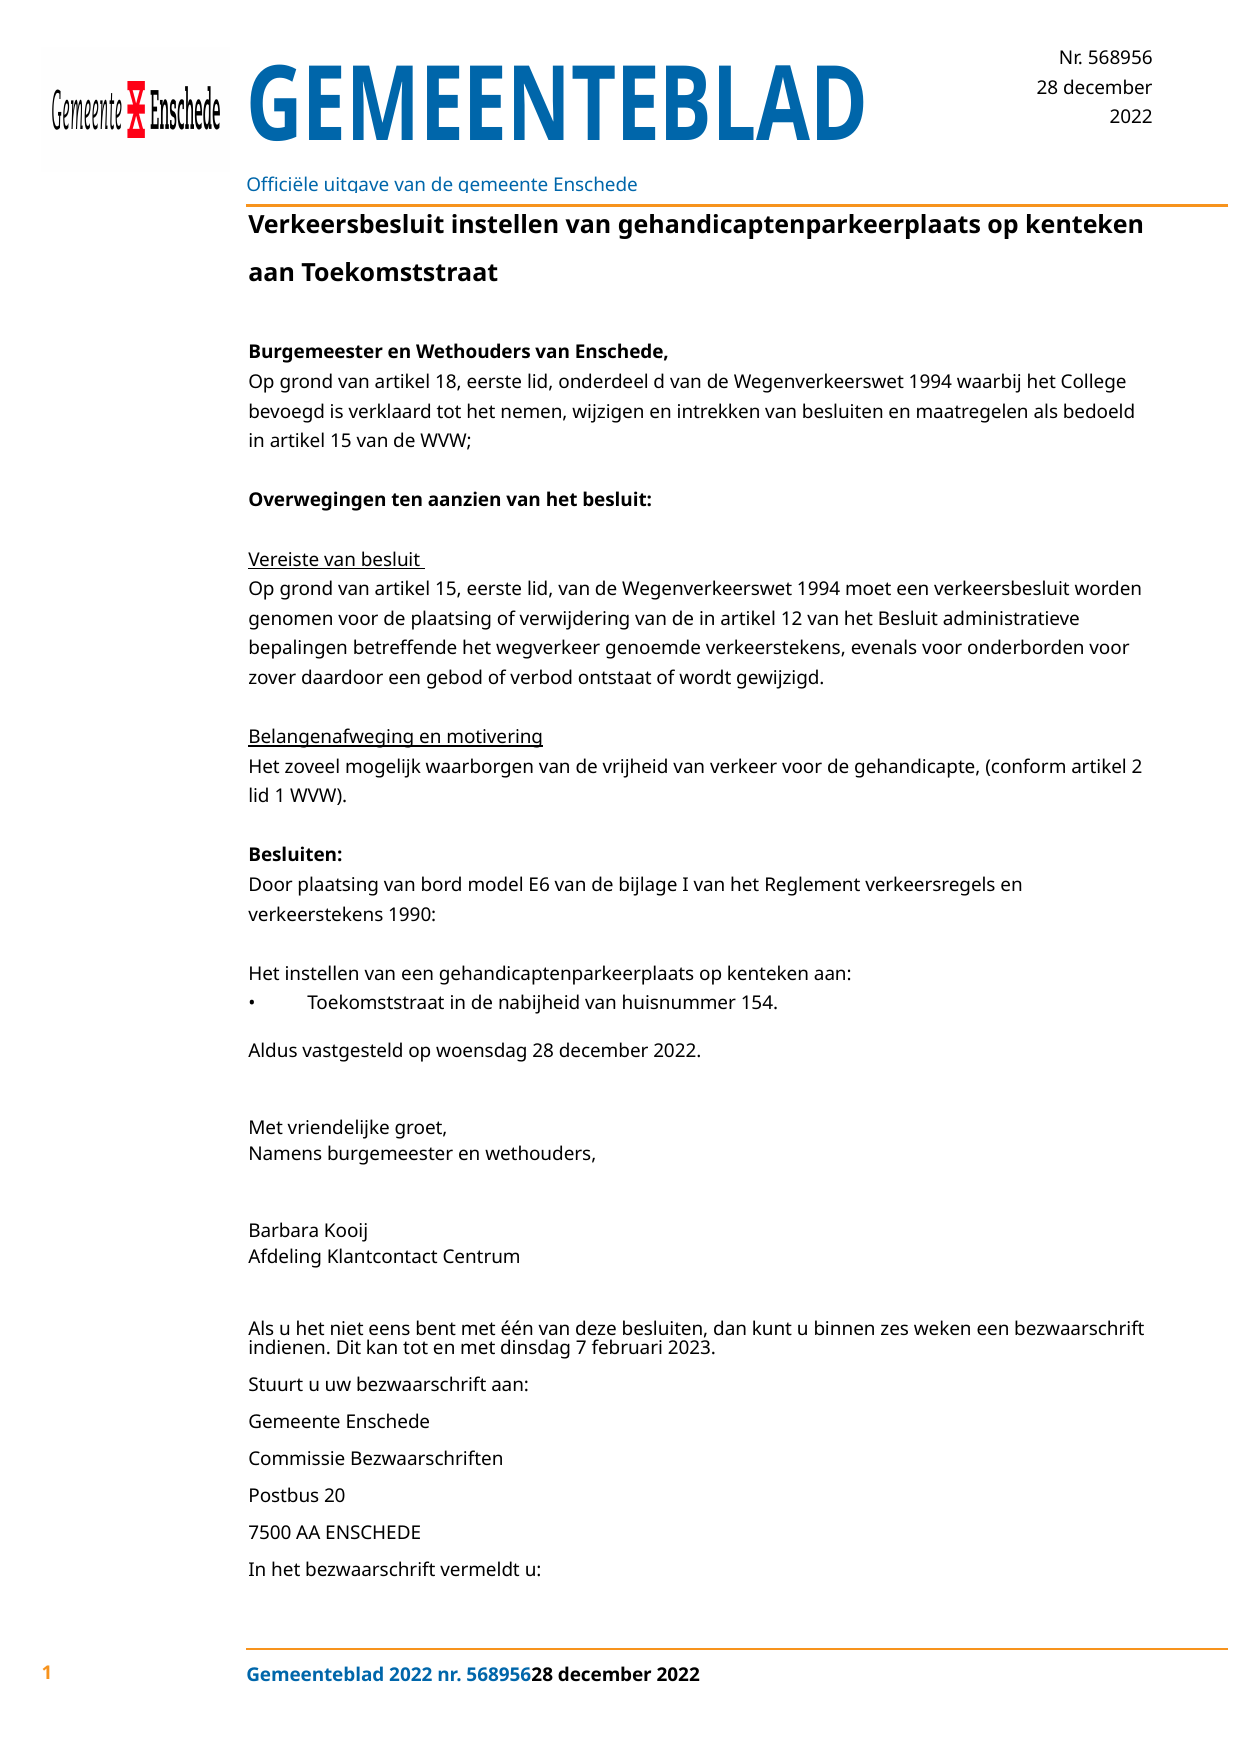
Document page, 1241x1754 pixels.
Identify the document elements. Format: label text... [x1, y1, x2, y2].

text Het zoveel mogelijk waarborgen van de vrijheid van verkeer voor de gehandicapte, (conform artikel 2 lid 1 WVW). [248, 753, 1152, 808]
text Overwegingen ten aanzien van het besluit: [248, 487, 1152, 512]
text Barbara Kooij [248, 1217, 1152, 1243]
text Commissie Bezwaarschriften [248, 1450, 1152, 1469]
text Afdeling Klantcontact Centrum [248, 1243, 1152, 1269]
text Als u het niet eens bent met één van deze besluiten, dan kunt u binnen zes weken een bezwaarschrift indienen. Dit kan tot en met dinsdag 7 februari 2023. [248, 1319, 1152, 1358]
text Postbus 20 [248, 1487, 1152, 1506]
text Verkeersbesluit instellen van gehandicaptenparkeerplaats op kenteken aan Toekomststraat [248, 207, 1152, 288]
text Op grond van artikel 18, eerste lid, onderdeel d van de Wegenverkeerswet 1994 waarbij het College bevoegd is verklaard tot het nemen, wijzigen en intrekken van besluiten en maatregelen als bedoeld in artikel 15 van de WVW; [248, 368, 1152, 453]
text Namens burgemeester en wethouders, [248, 1140, 1152, 1166]
text Besluiten: [248, 842, 1152, 867]
picture [41, 47, 231, 172]
text Met vriendelijke groet, [248, 1114, 1152, 1140]
list Toekomststraat in de nabijheid van huisnummer 154. [248, 989, 1152, 1015]
text Door plaatsing van bord model E6 van de bijlage I van het Reglement verkeersregels en verkeerstekens 1990: [248, 871, 1152, 926]
text Op grond van artikel 15, eerste lid, van de Wegenverkeerswet 1994 moet een verkeersbesluit worden genomen voor de plaatsing of verwijdering van de in artikel 12 van het Besluit administratieve bepalingen betreffende het wegverkeer genoemde verkeerstekens, evenals voor onderborden voor zover daardoor een gebod of verbod ontstaat of wordt gewijzigd. [248, 575, 1152, 690]
text Gemeente Enschede [248, 1413, 1152, 1432]
text Het instellen van een gehandicaptenparkeerplaats op kenteken aan: [248, 960, 1152, 986]
text Aldus vastgesteld op woensdag 28 december 2022. [248, 1037, 1152, 1063]
text Stuurt u uw bezwaarschrift aan: [248, 1376, 1152, 1395]
text Belangenafweging en motivering [248, 723, 1152, 749]
text Burgemeester en Wethouders van Enschede, [248, 339, 1152, 364]
text Vereiste van besluit [248, 546, 1152, 571]
text In het bezwaarschrift vermeldt u: [248, 1561, 1152, 1580]
text 7500 AA ENSCHEDE [248, 1524, 1152, 1543]
